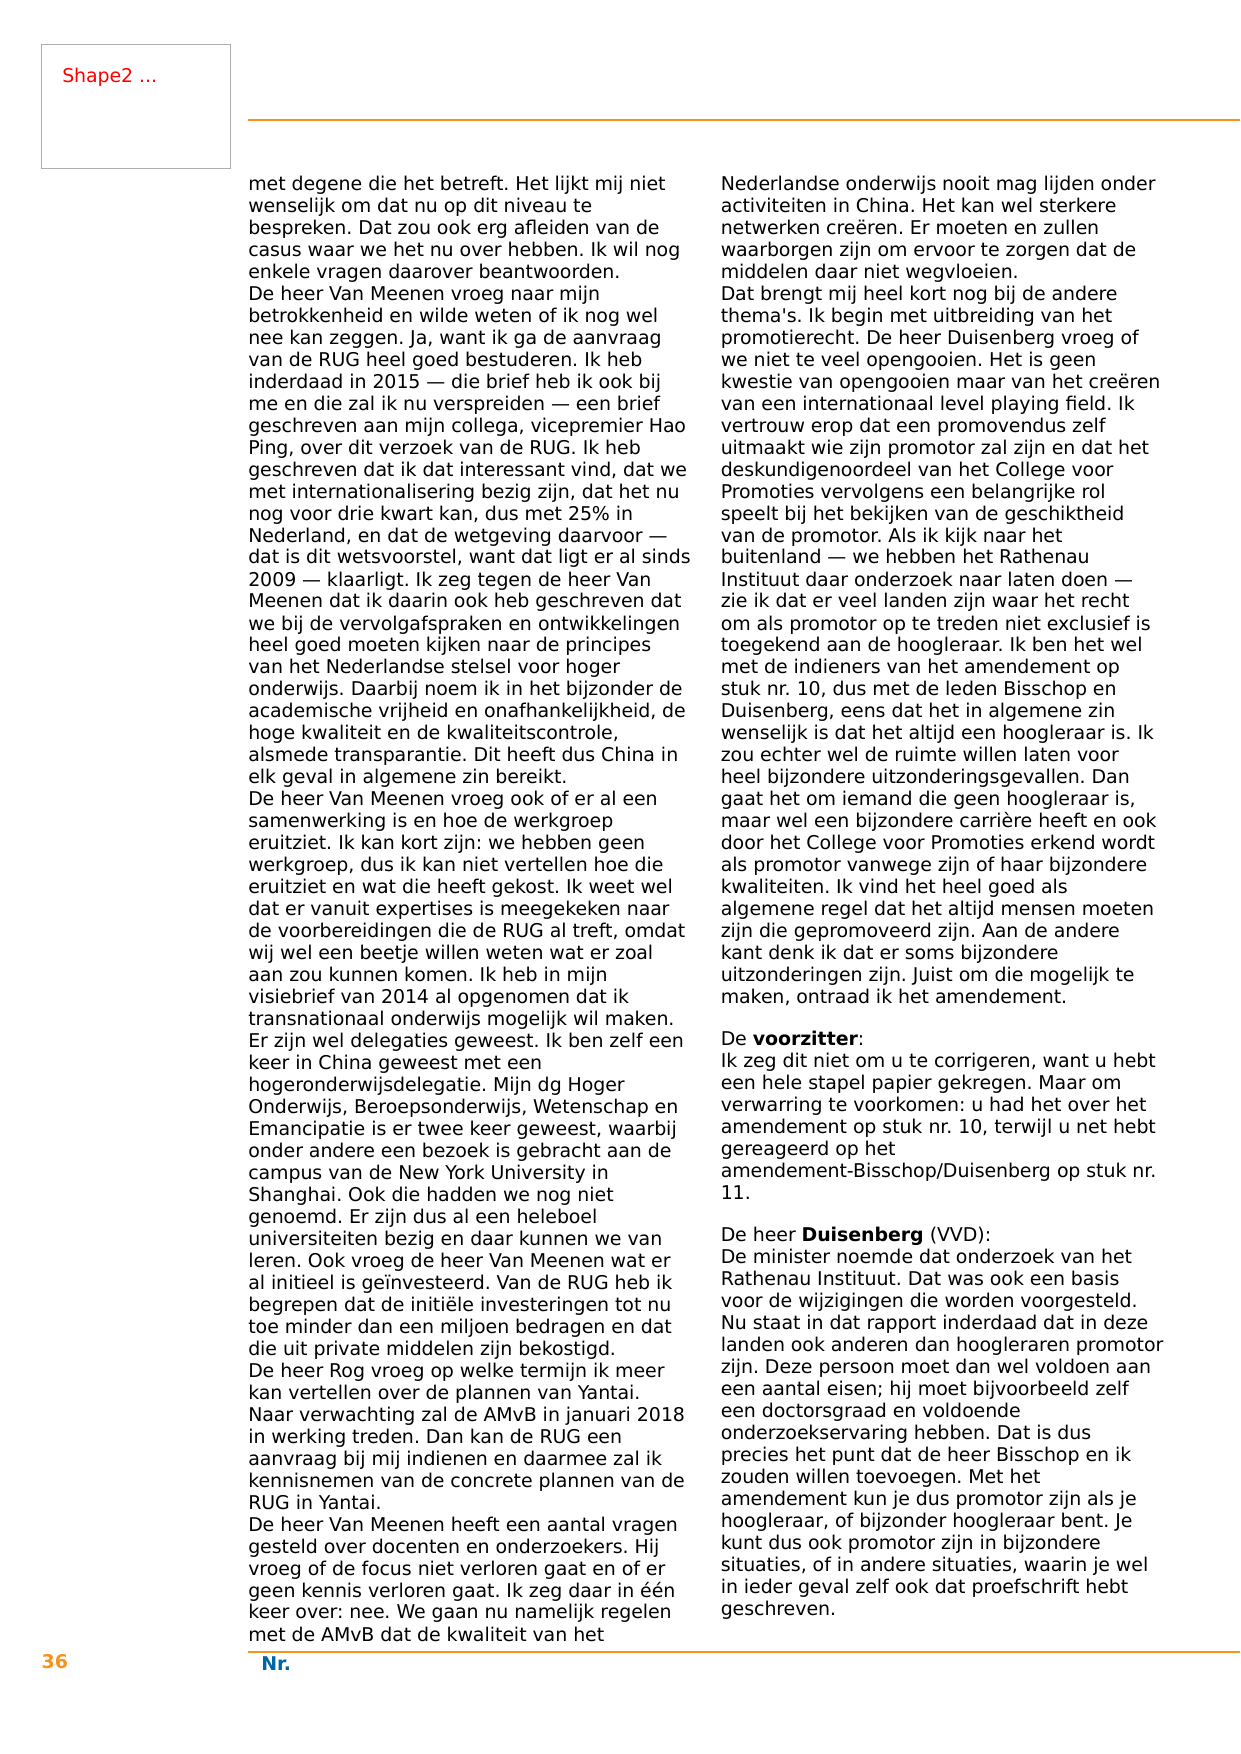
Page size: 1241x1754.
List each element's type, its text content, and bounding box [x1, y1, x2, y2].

text De heer Van Meenen vroeg ook of er al een samenwerking is en hoe de werkgroep eruitziet. Ik kan kort zijn: we hebben geen werkgroep, dus ik kan niet vertellen hoe die eruitziet en wat die heeft gekost. Ik weet wel dat er vanuit expertises is meegekeken naar de voorbereidingen die de RUG al treft, omdat wij wel een beetje willen weten wat er zoal aan zou kunnen komen. Ik heb in mijn visiebrief van 2014 al opgenomen dat ik transnationaal onderwijs mogelijk wil maken. Er zijn wel delegaties geweest. Ik ben zelf een keer in China geweest met een hogeronderwijsdelegatie. Mijn dg Hoger Onderwijs, Beroepsonderwijs, Wetenschap en Emancipatie is er twee keer geweest, waarbij onder andere een bezoek is gebracht aan de campus van de New York University in Shanghai. Ook die hadden we nog niet genoemd. Er zijn dus al een heleboel universiteiten bezig en daar kunnen we van leren. Ook vroeg de heer Van Meenen wat er al initieel is geïnvesteerd. Van de RUG heb ik begrepen dat de initiële investeringen tot nu toe minder dan een miljoen bedragen en dat die uit private middelen zijn bekostigd. [248, 788, 691, 1360]
text Ik zeg dit niet om u te corrigeren, want u hebt een hele stapel papier gekregen. Maar om verwarring te voorkomen: u had het over het amendement op stuk nr. 10, terwijl u net hebt gereageerd op het amendement-Bisschop/Duisenberg op stuk nr. 11. [721, 1050, 1163, 1204]
text De heer Duisenberg (VVD): [721, 1224, 1163, 1246]
text De heer Van Meenen heeft een aantal vragen gesteld over docenten en onderzoekers. Hij vroeg of de focus niet verloren gaat en of er geen kennis verloren gaat. Ik zeg daar in één keer over: nee. We gaan nu namelijk regelen met de AMvB dat de kwaliteit van het [248, 1513, 691, 1645]
text De minister noemde dat onderzoek van het Rathenau Instituut. Dat was ook een basis voor de wijzigingen die worden voorgesteld. Nu staat in dat rapport inderdaad dat in deze landen ook anderen dan hoogleraren promotor zijn. Deze persoon moet dan wel voldoen aan een aantal eisen; hij moet bijvoorbeeld zelf een doctorsgraad en voldoende onderzoekservaring hebben. Dat is dus precies het punt dat de heer Bisschop en ik zouden willen toevoegen. Met het amendement kun je dus promotor zijn als je hoogleraar, of bijzonder hoogleraar bent. Je kunt dus ook promotor zijn in bijzondere situaties, of in andere situaties, waarin je wel in ieder geval zelf ook dat proefschrift hebt geschreven. [721, 1246, 1163, 1619]
text De heer Rog vroeg op welke termijn ik meer kan vertellen over de plannen van Yantai. Naar verwachting zal de AMvB in januari 2018 in werking treden. Dan kan de RUG een aanvraag bij mij indienen en daarmee zal ik kennisnemen van de concrete plannen van de RUG in Yantai. [248, 1360, 691, 1513]
text De heer Van Meenen vroeg naar mijn betrokkenheid en wilde weten of ik nog wel nee kan zeggen. Ja, want ik ga de aanvraag van de RUG heel goed bestuderen. Ik heb inderdaad in 2015 — die brief heb ik ook bij me en die zal ik nu verspreiden — een brief geschreven aan mijn collega, vicepremier Hao Ping, over dit verzoek van de RUG. Ik heb geschreven dat ik dat interessant vind, dat we met internationalisering bezig zijn, dat het nu nog voor drie kwart kan, dus met 25% in Nederland, en dat de wetgeving daarvoor — dat is dit wetsvoorstel, want dat ligt er al sinds 2009 — klaarligt. Ik zeg tegen de heer Van Meenen dat ik daarin ook heb geschreven dat we bij de vervolgafspraken en ontwikkelingen heel goed moeten kijken naar de principes van het Nederlandse stelsel voor hoger onderwijs. Daarbij noem ik in het bijzonder de academische vrijheid en onafhankelijkheid, de hoge kwaliteit en de kwaliteitscontrole, alsmede transparantie. Dit heeft dus China in elk geval in algemene zin bereikt. [248, 283, 691, 788]
text Nederlandse onderwijs nooit mag lijden onder activiteiten in China. Het kan wel sterkere netwerken creëren. Er moeten en zullen waarborgen zijn om ervoor te zorgen dat de middelen daar niet wegvloeien. [721, 173, 1163, 283]
text met degene die het betreft. Het lijkt mij niet wenselijk om dat nu op dit niveau te bespreken. Dat zou ook erg afleiden van de casus waar we het nu over hebben. Ik wil nog enkele vragen daarover beantwoorden. [248, 173, 691, 283]
text De voorzitter: [721, 1028, 1163, 1050]
text Dat brengt mij heel kort nog bij de andere thema's. Ik begin met uitbreiding van het promotierecht. De heer Duisenberg vroeg of we niet te veel opengooien. Het is geen kwestie van opengooien maar van het creëren van een internationaal level playing field. Ik vertrouw erop dat een promovendus zelf uitmaakt wie zijn promotor zal zijn en dat het deskundigenoordeel van het College voor Promoties vervolgens een belangrijke rol speelt bij het bekijken van de geschiktheid van de promotor. Als ik kijk naar het buitenland — we hebben het Rathenau Instituut daar onderzoek naar laten doen — zie ik dat er veel landen zijn waar het recht om als promotor op te treden niet exclusief is toegekend aan de hoogleraar. Ik ben het wel met de indieners van het amendement op stuk nr. 10, dus met de leden Bisschop en Duisenberg, eens dat het in algemene zin wenselijk is dat het altijd een hoogleraar is. Ik zou echter wel de ruimte willen laten voor heel bijzondere uitzonderingsgevallen. Dan gaat het om iemand die geen hoogleraar is, maar wel een bijzondere carrière heeft en ook door het College voor Promoties erkend wordt als promotor vanwege zijn of haar bijzondere kwaliteiten. Ik vind het heel goed als algemene regel dat het altijd mensen moeten zijn die gepromoveerd zijn. Aan de andere kant denk ik dat er soms bijzondere uitzonderingen zijn. Juist om die mogelijk te maken, ontraad ik het amendement. [721, 283, 1163, 1008]
